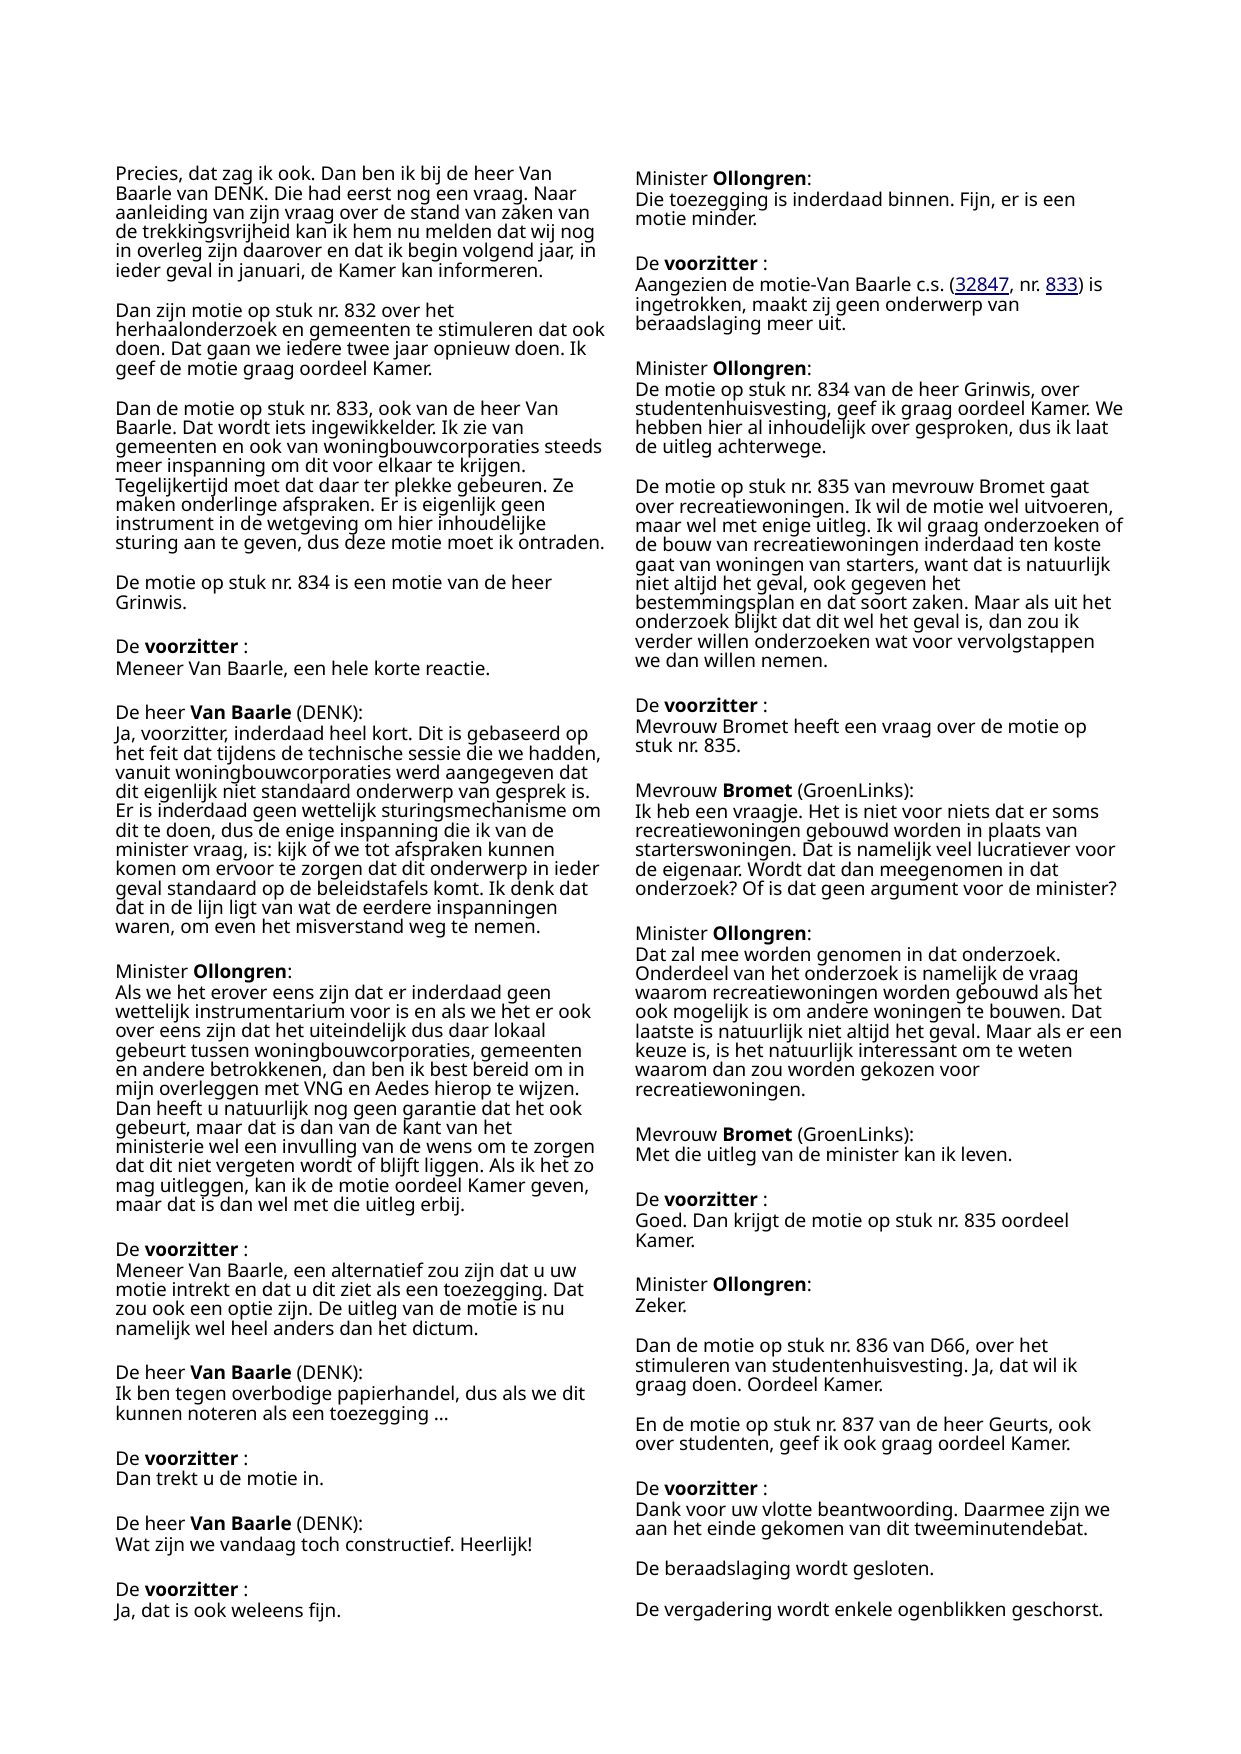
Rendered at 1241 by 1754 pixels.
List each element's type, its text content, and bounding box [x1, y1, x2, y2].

text Met die uitleg van de minister kan ik leven. [635, 1146, 1125, 1166]
text Goed. Dan krijgt de motie op stuk nr. 835 oordeel Kamer. [635, 1212, 1125, 1251]
text De voorzitter : [115, 1445, 605, 1470]
text Aangezien de motie-Van Baarle c.s. (32847, nr. 833) is ingetrokken, maakt zij geen onderwerp van beraadslaging meer uit. [635, 276, 1125, 334]
text De voorzitter : [635, 1187, 1125, 1212]
text Dank voor uw vlotte beantwoording. Daarmee zijn we aan het einde gekomen van dit tweeminutendebat. [635, 1501, 1125, 1539]
text Ja, dat is ook weleens fijn. [115, 1602, 605, 1621]
text Wat zijn we vandaag toch constructief. Heerlijk! [115, 1536, 605, 1556]
text De voorzitter : [635, 692, 1125, 718]
text De heer Van Baarle (DENK): [115, 699, 605, 725]
text Ja, voorzitter, inderdaad heel kort. Dit is gebaseerd op het feit dat tijdens de technische sessie die we hadden, vanuit woningbouwcorporaties werd aangegeven dat dit eigenlijk niet standaard onderwerp van gesprek is. Er is inderdaad geen wettelijk sturingsmechanisme om dit te doen, dus de enige inspanning die ik van de minister vraag, is: kijk of we tot afspraken kunnen komen om ervoor te zorgen dat dit onderwerp in ieder geval standaard op de beleidstafels komt. Ik denk dat dat in de lijn ligt van wat de eerdere inspanningen waren, om even het misverstand weg te nemen. [115, 725, 605, 937]
text Zeker. [635, 1297, 1125, 1317]
text De voorzitter : [635, 1475, 1125, 1501]
text Mevrouw Bromet heeft een vraag over de motie op stuk nr. 835. [635, 718, 1125, 756]
text Mevrouw Bromet (GroenLinks): [635, 1121, 1125, 1146]
text Minister Ollongren: [635, 165, 1125, 191]
text Dan de motie op stuk nr. 836 van D66, over het stimuleren van studentenhuisvesting. Ja, dat wil ik graag doen. Oordeel Kamer. [635, 1337, 1125, 1395]
text De vergadering wordt enkele ogenblikken geschorst. [635, 1601, 1125, 1620]
text Ik ben tegen overbodige papierhandel, dus als we dit kunnen noteren als een toezegging … [115, 1385, 605, 1424]
text De heer Van Baarle (DENK): [115, 1511, 605, 1536]
text En de motie op stuk nr. 837 van de heer Geurts, ook over studenten, geef ik ook graag oordeel Kamer. [635, 1416, 1125, 1454]
text Meneer Van Baarle, een alternatief zou zijn dat u uw motie intrekt en dat u dit ziet als een toezegging. Dat zou ook een optie zijn. De uitleg van de motie is nu namelijk wel heel anders dan het dictum. [115, 1262, 605, 1339]
text De motie op stuk nr. 834 van de heer Grinwis, over studentenhuisvesting, geef ik graag oordeel Kamer. We hebben hier al inhoudelijk over gesproken, dus ik laat de uitleg achterwege. [635, 381, 1125, 458]
text De voorzitter : [115, 1236, 605, 1262]
text De voorzitter : [635, 251, 1125, 276]
text Die toezegging is inderdaad binnen. Fijn, er is een motie minder. [635, 191, 1125, 230]
text Dan zijn motie op stuk nr. 832 over het herhaalonderzoek en gemeenten te stimuleren dat ook doen. Dat gaan we iedere twee jaar opnieuw doen. Ik geef de motie graag oordeel Kamer. [115, 302, 605, 379]
text Ik heb een vraagje. Het is niet voor niets dat er soms recreatiewoningen gebouwd worden in plaats van starterswoningen. Dat is namelijk veel lucratiever voor de eigenaar. Wordt dat dan meegenomen in dat onderzoek? Of is dat geen argument voor de minister? [635, 803, 1125, 899]
text Dan de motie op stuk nr. 833, ook van de heer Van Baarle. Dat wordt iets ingewikkelder. Ik zie van gemeenten en ook van woningbouwcorporaties steeds meer inspanning om dit voor elkaar te krijgen. Tegelijkertijd moet dat daar ter plekke gebeuren. Ze maken onderlinge afspraken. Er is eigenlijk geen instrument in de wetgeving om hier inhoudelijke sturing aan te geven, dus deze motie moet ik ontraden. [115, 399, 605, 554]
text Als we het erover eens zijn dat er inderdaad geen wettelijk instrumentarium voor is en als we het er ook over eens zijn dat het uiteindelijk dus daar lokaal gebeurt tussen woningbouwcorporaties, gemeenten en andere betrokkenen, dan ben ik best bereid om in mijn overleggen met VNG en Aedes hierop te wijzen. Dan heeft u natuurlijk nog geen garantie dat het ook gebeurt, maar dat is dan van de kant van het ministerie wel een invulling van de wens om te zorgen dat dit niet vergeten wordt of blijft liggen. Als ik het zo mag uitleggen, kan ik de motie oordeel Kamer geven, maar dat is dan wel met die uitleg erbij. [115, 984, 605, 1215]
text De heer Van Baarle (DENK): [115, 1359, 605, 1385]
text Dat zal mee worden genomen in dat onderzoek. Onderdeel van het onderzoek is namelijk de vraag waarom recreatiewoningen worden gebouwd als het ook mogelijk is om andere woningen te bouwen. Dat laatste is natuurlijk niet altijd het geval. Maar als er een keuze is, is het natuurlijk interessant om te weten waarom dan zou worden gekozen voor recreatiewoningen. [635, 946, 1125, 1100]
text Minister Ollongren: [115, 958, 605, 984]
text Meneer Van Baarle, een hele korte reactie. [115, 659, 605, 679]
text Precies, dat zag ik ook. Dan ben ik bij de heer Van Baarle van DENK. Die had eerst nog een vraag. Naar aanleiding van zijn vraag over de stand van zaken van de trekkingsvrijheid kan ik hem nu melden dat wij nog in overleg zijn daarover en dat ik begin volgend jaar, in ieder geval in januari, de Kamer kan informeren. [115, 165, 605, 281]
text Minister Ollongren: [635, 920, 1125, 946]
text Minister Ollongren: [635, 1272, 1125, 1297]
text Mevrouw Bromet (GroenLinks): [635, 777, 1125, 803]
text De motie op stuk nr. 834 is een motie van de heer Grinwis. [115, 574, 605, 613]
text De beraadslaging wordt gesloten. [635, 1560, 1125, 1580]
text Dan trekt u de motie in. [115, 1470, 605, 1490]
text Minister Ollongren: [635, 355, 1125, 381]
text De voorzitter : [115, 634, 605, 659]
text De motie op stuk nr. 835 van mevrouw Bromet gaat over recreatiewoningen. Ik wil de motie wel uitvoeren, maar wel met enige uitleg. Ik wil graag onderzoeken of de bouw van recreatiewoningen inderdaad ten koste gaat van woningen van starters, want dat is natuurlijk niet altijd het geval, ook gegeven het bestemmingsplan en dat soort zaken. Maar als uit het onderzoek blijkt dat dit wel het geval is, dan zou ik verder willen onderzoeken wat voor vervolgstappen we dan willen nemen. [635, 478, 1125, 671]
text De voorzitter : [115, 1576, 605, 1602]
